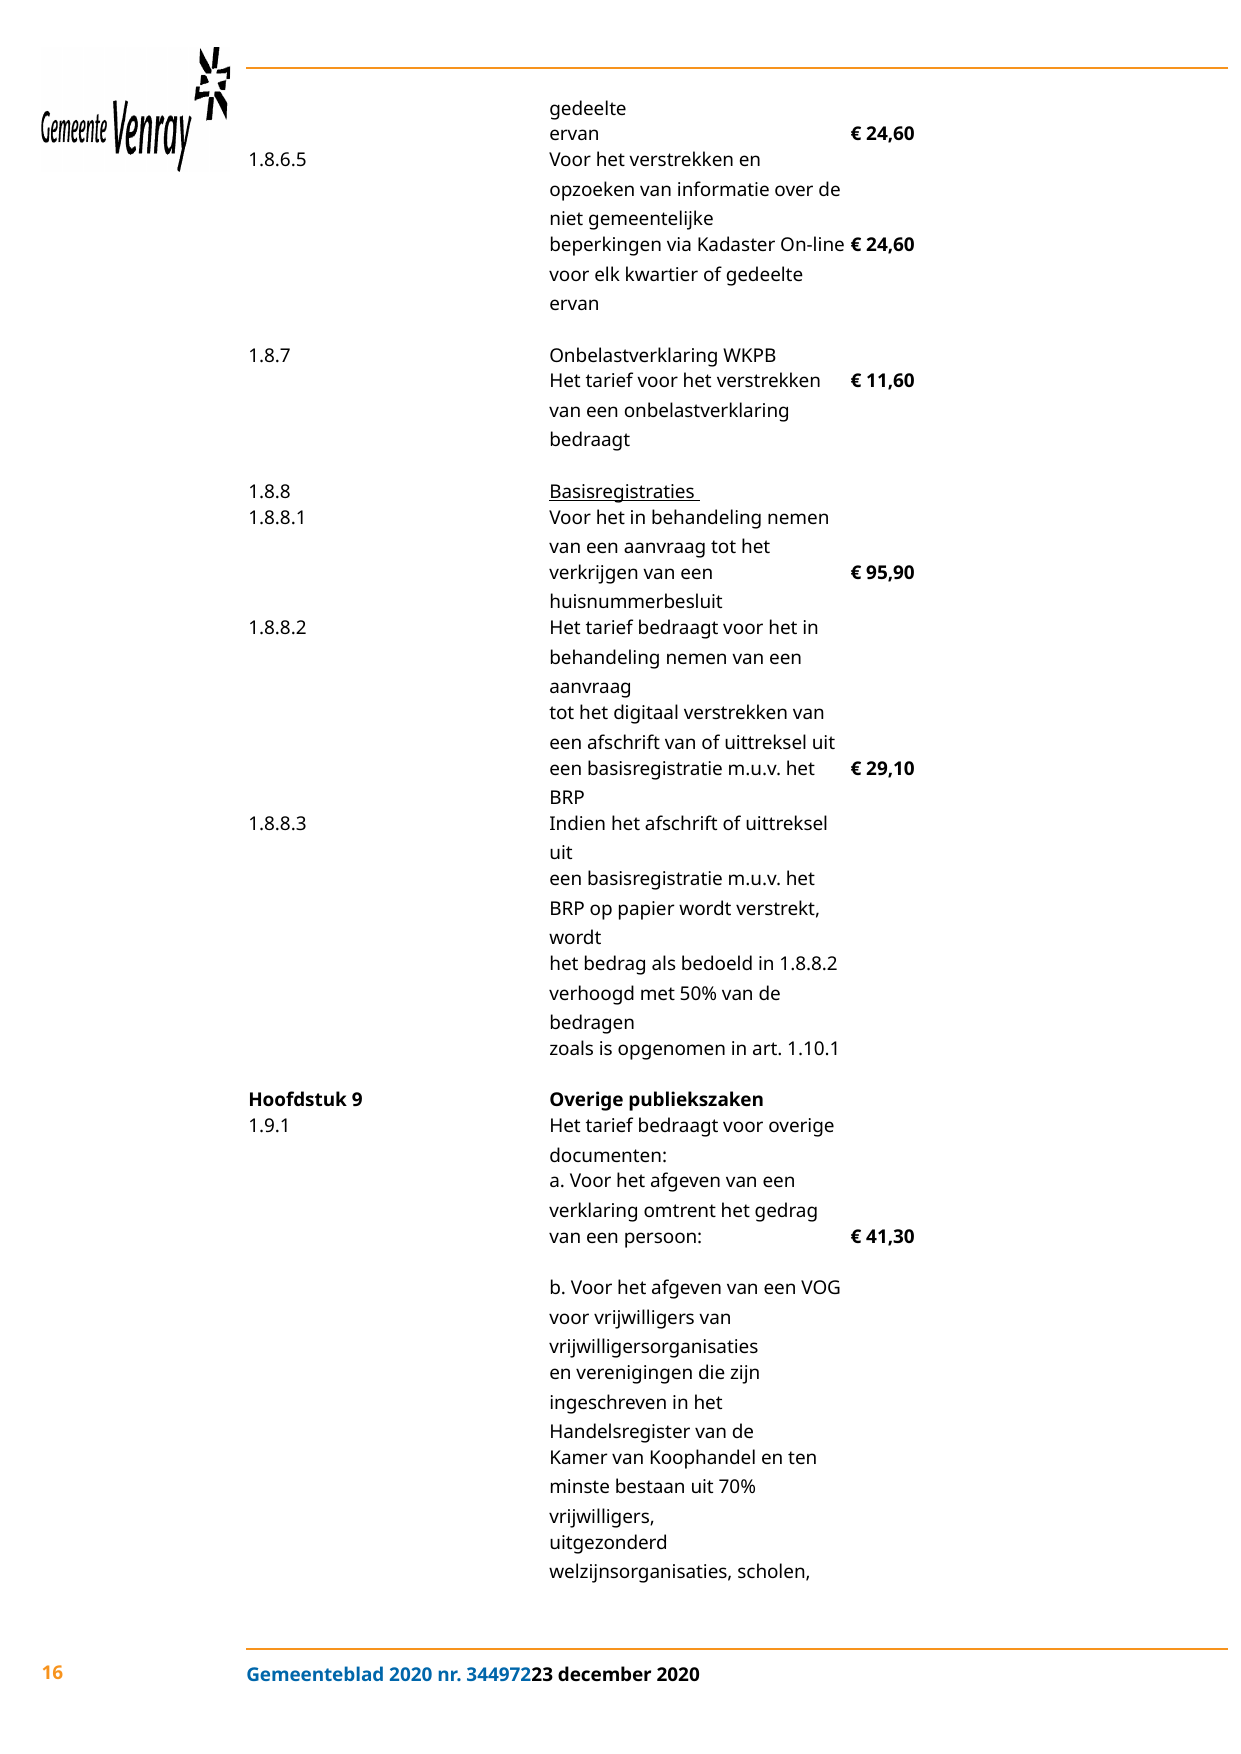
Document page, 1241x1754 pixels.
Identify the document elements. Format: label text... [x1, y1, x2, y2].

table_cell [248, 316, 549, 342]
table_cell [850, 699, 1152, 755]
table_cell Hoofdstuk 9 [248, 1087, 549, 1112]
table_cell [248, 121, 549, 146]
table_cell het bedrag als bedoeld in 1.8.8.2 verhoogd met 50% van de bedragen [549, 950, 850, 1035]
table_cell Overige publiekszaken [549, 1087, 850, 1112]
table_cell 1.8.6.5 [248, 146, 549, 231]
picture [41, 47, 231, 172]
table_cell van een persoon: [549, 1223, 850, 1249]
table_cell Het tarief voor het verstrekken van een onbelastverklaring bedraagt [549, 368, 850, 452]
table_cell [248, 231, 549, 316]
table_cell [248, 1223, 549, 1249]
table_cell € 24,60 [850, 121, 1152, 146]
table_cell Het tarief bedraagt voor het in behandeling nemen van een aanvraag [549, 615, 850, 699]
table_cell [850, 1359, 1152, 1444]
table_cell [850, 615, 1152, 699]
table_cell Kamer van Koophandel en ten minste bestaan uit 70% vrijwilligers, [549, 1444, 850, 1529]
table_cell [248, 1444, 549, 1529]
table_cell € 41,30 [850, 1223, 1152, 1249]
table_cell een basisregistratie m.u.v. het BRP [549, 755, 850, 810]
table_cell a. Voor het afgeven van een verklaring omtrent het gedrag [549, 1168, 850, 1223]
table_cell [248, 559, 549, 614]
table_cell [248, 950, 549, 1035]
table_cell 1.8.7 [248, 342, 549, 367]
table_cell 1.9.1 [248, 1112, 549, 1168]
table_cell Indien het afschrift of uittreksel uit [549, 810, 850, 865]
table_cell [850, 1112, 1152, 1168]
table_cell [850, 504, 1152, 559]
table_cell [248, 1061, 549, 1087]
table_cell [248, 1249, 549, 1274]
table_cell [248, 368, 549, 452]
table_cell [248, 699, 549, 755]
table_cell verkrijgen van een huisnummerbesluit [549, 559, 850, 614]
table_cell [850, 810, 1152, 865]
table_cell [248, 1274, 549, 1359]
table_cell [850, 478, 1152, 504]
table_cell Voor het verstrekken en opzoeken van informatie over de niet gemeentelijke [549, 146, 850, 231]
table_cell Onbelastverklaring WKPB [549, 342, 850, 367]
table_cell [850, 342, 1152, 367]
table_cell [549, 453, 850, 478]
table_cell [549, 1249, 850, 1274]
table_cell ervan [549, 121, 850, 146]
table_cell [549, 316, 850, 342]
table_cell Het tarief bedraagt voor overige documenten: [549, 1112, 850, 1168]
table_cell [549, 1061, 850, 1087]
table_cell [850, 1274, 1152, 1359]
table_cell b. Voor het afgeven van een VOG voor vrijwilligers van vrijwilligersorganisaties [549, 1274, 850, 1359]
table_cell € 95,90 [850, 559, 1152, 614]
table_cell [850, 316, 1152, 342]
table_cell [248, 95, 549, 121]
table_cell 1.8.8.3 [248, 810, 549, 865]
table_cell [248, 1359, 549, 1444]
table_cell zoals is opgenomen in art. 1.10.1 [549, 1035, 850, 1061]
table_cell [850, 865, 1152, 950]
table_cell [850, 1061, 1152, 1087]
table_cell en verenigingen die zijn ingeschreven in het Handelsregister van de [549, 1359, 850, 1444]
table_cell gedeelte [549, 95, 850, 121]
table_cell [248, 1168, 549, 1223]
table_cell [850, 1444, 1152, 1529]
table_cell [850, 1035, 1152, 1061]
table_cell [248, 865, 549, 950]
table_cell tot het digitaal verstrekken van een afschrift van of uittreksel uit [549, 699, 850, 755]
table_cell [248, 1529, 549, 1584]
table_cell [248, 755, 549, 810]
table_cell [248, 1035, 549, 1061]
table_cell een basisregistratie m.u.v. het BRP op papier wordt verstrekt, wordt [549, 865, 850, 950]
table_cell € 11,60 [850, 368, 1152, 452]
table_cell 1.8.8 [248, 478, 549, 504]
table_cell [850, 1249, 1152, 1274]
table_cell [850, 1529, 1152, 1584]
table_cell [850, 146, 1152, 231]
table_cell uitgezonderd welzijnsorganisaties, scholen, [549, 1529, 850, 1584]
table_cell [850, 1087, 1152, 1112]
table_cell beperkingen via Kadaster On-line voor elk kwartier of gedeelte ervan [549, 231, 850, 316]
table_cell [850, 1168, 1152, 1223]
table_cell [248, 453, 549, 478]
table_cell 1.8.8.1 [248, 504, 549, 559]
table_cell € 24,60 [850, 231, 1152, 316]
table_cell Basisregistraties [549, 478, 850, 504]
table_cell [850, 95, 1152, 121]
table_cell [850, 950, 1152, 1035]
table_cell Voor het in behandeling nemen van een aanvraag tot het [549, 504, 850, 559]
table_cell € 29,10 [850, 755, 1152, 810]
table_cell [850, 453, 1152, 478]
table_cell 1.8.8.2 [248, 615, 549, 699]
